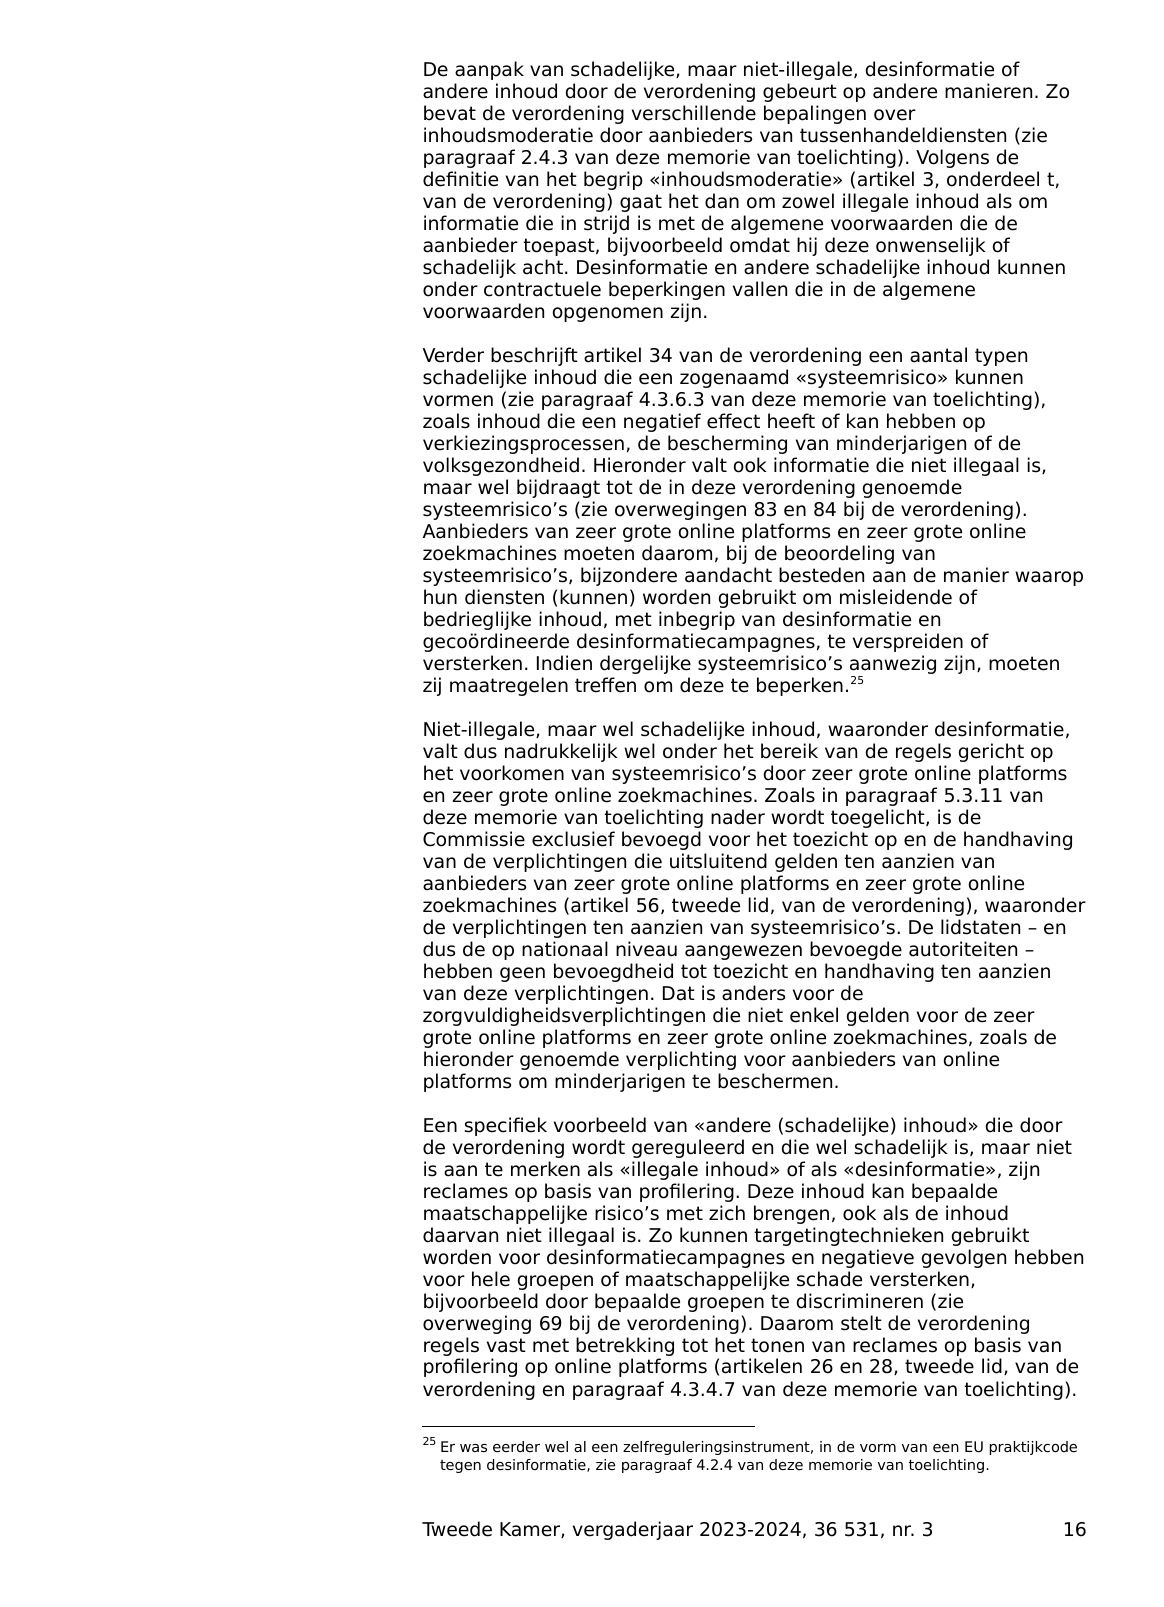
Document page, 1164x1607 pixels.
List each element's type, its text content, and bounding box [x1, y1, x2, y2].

text Er was eerder wel al een zelfreguleringsinstrument, in de vorm van een EU praktijkcode tegen desinformatie, zie paragraaf 4.2.4 van deze memorie van toelichting. [422, 1435, 1087, 1474]
text Verder beschrijft artikel 34 van de verordening een aantal typen schadelijke inhoud die een zogenaamd «systeemrisico» kunnen vormen (zie paragraaf 4.3.6.3 van deze memorie van toelichting), zoals inhoud die een negatief effect heeft of kan hebben op verkiezingsprocessen, de bescherming van minderjarigen of de volksgezondheid. Hieronder valt ook informatie die niet illegaal is, maar wel bijdraagt tot de in deze verordening genoemde systeemrisico’s (zie overwegingen 83 en 84 bij de verordening). Aanbieders van zeer grote online platforms en zeer grote online zoekmachines moeten daarom, bij de beoordeling van systeemrisico’s, bijzondere aandacht besteden aan de manier waarop hun diensten (kunnen) worden gebruikt om misleidende of bedrieglijke inhoud, met inbegrip van desinformatie en gecoördineerde desinformatiecampagnes, te verspreiden of versterken. Indien dergelijke systeemrisico’s aanwezig zijn, moeten zij maatregelen treffen om deze te beperken. [422, 345, 1087, 697]
text Een specifiek voorbeeld van «andere (schadelijke) inhoud» die door de verordening wordt gereguleerd en die wel schadelijk is, maar niet is aan te merken als «illegale inhoud» of als «desinformatie», zijn reclames op basis van profilering. Deze inhoud kan bepaalde maatschappelijke risico’s met zich brengen, ook als de inhoud daarvan niet illegaal is. Zo kunnen targetingtechnieken gebruikt worden voor desinformatiecampagnes en negatieve gevolgen hebben voor hele groepen of maatschappelijke schade versterken, bijvoorbeeld door bepaalde groepen te discrimineren (zie overweging 69 bij de verordening). Daarom stelt de verordening regels vast met betrekking tot het tonen van reclames op basis van profilering op online platforms (artikelen 26 en 28, tweede lid, van de verordening en paragraaf 4.3.4.7 van deze memorie van toelichting). [422, 1115, 1087, 1400]
text De aanpak van schadelijke, maar niet-illegale, desinformatie of andere inhoud door de verordening gebeurt op andere manieren. Zo bevat de verordening verschillende bepalingen over inhoudsmoderatie door aanbieders van tussenhandeldiensten (zie paragraaf 2.4.3 van deze memorie van toelichting). Volgens de definitie van het begrip «inhoudsmoderatie» (artikel 3, onderdeel t, van de verordening) gaat het dan om zowel illegale inhoud als om informatie die in strijd is met de algemene voorwaarden die de aanbieder toepast, bijvoorbeeld omdat hij deze onwenselijk of schadelijk acht. Desinformatie en andere schadelijke inhoud kunnen onder contractuele beperkingen vallen die in de algemene voorwaarden opgenomen zijn. [422, 59, 1087, 323]
text Niet-illegale, maar wel schadelijke inhoud, waaronder desinformatie, valt dus nadrukkelijk wel onder het bereik van de regels gericht op het voorkomen van systeemrisico’s door zeer grote online platforms en zeer grote online zoekmachines. Zoals in paragraaf 5.3.11 van deze memorie van toelichting nader wordt toegelicht, is de Commissie exclusief bevoegd voor het toezicht op en de handhaving van de verplichtingen die uitsluitend gelden ten aanzien van aanbieders van zeer grote online platforms en zeer grote online zoekmachines (artikel 56, tweede lid, van de verordening), waaronder de verplichtingen ten aanzien van systeemrisico’s. De lidstaten – en dus de op nationaal niveau aangewezen bevoegde autoriteiten – hebben geen bevoegdheid tot toezicht en handhaving ten aanzien van deze verplichtingen. Dat is anders voor de zorgvuldigheidsverplichtingen die niet enkel gelden voor de zeer grote online platforms en zeer grote online zoekmachines, zoals de hieronder genoemde verplichting voor aanbieders van online platforms om minderjarigen te beschermen. [422, 719, 1087, 1092]
